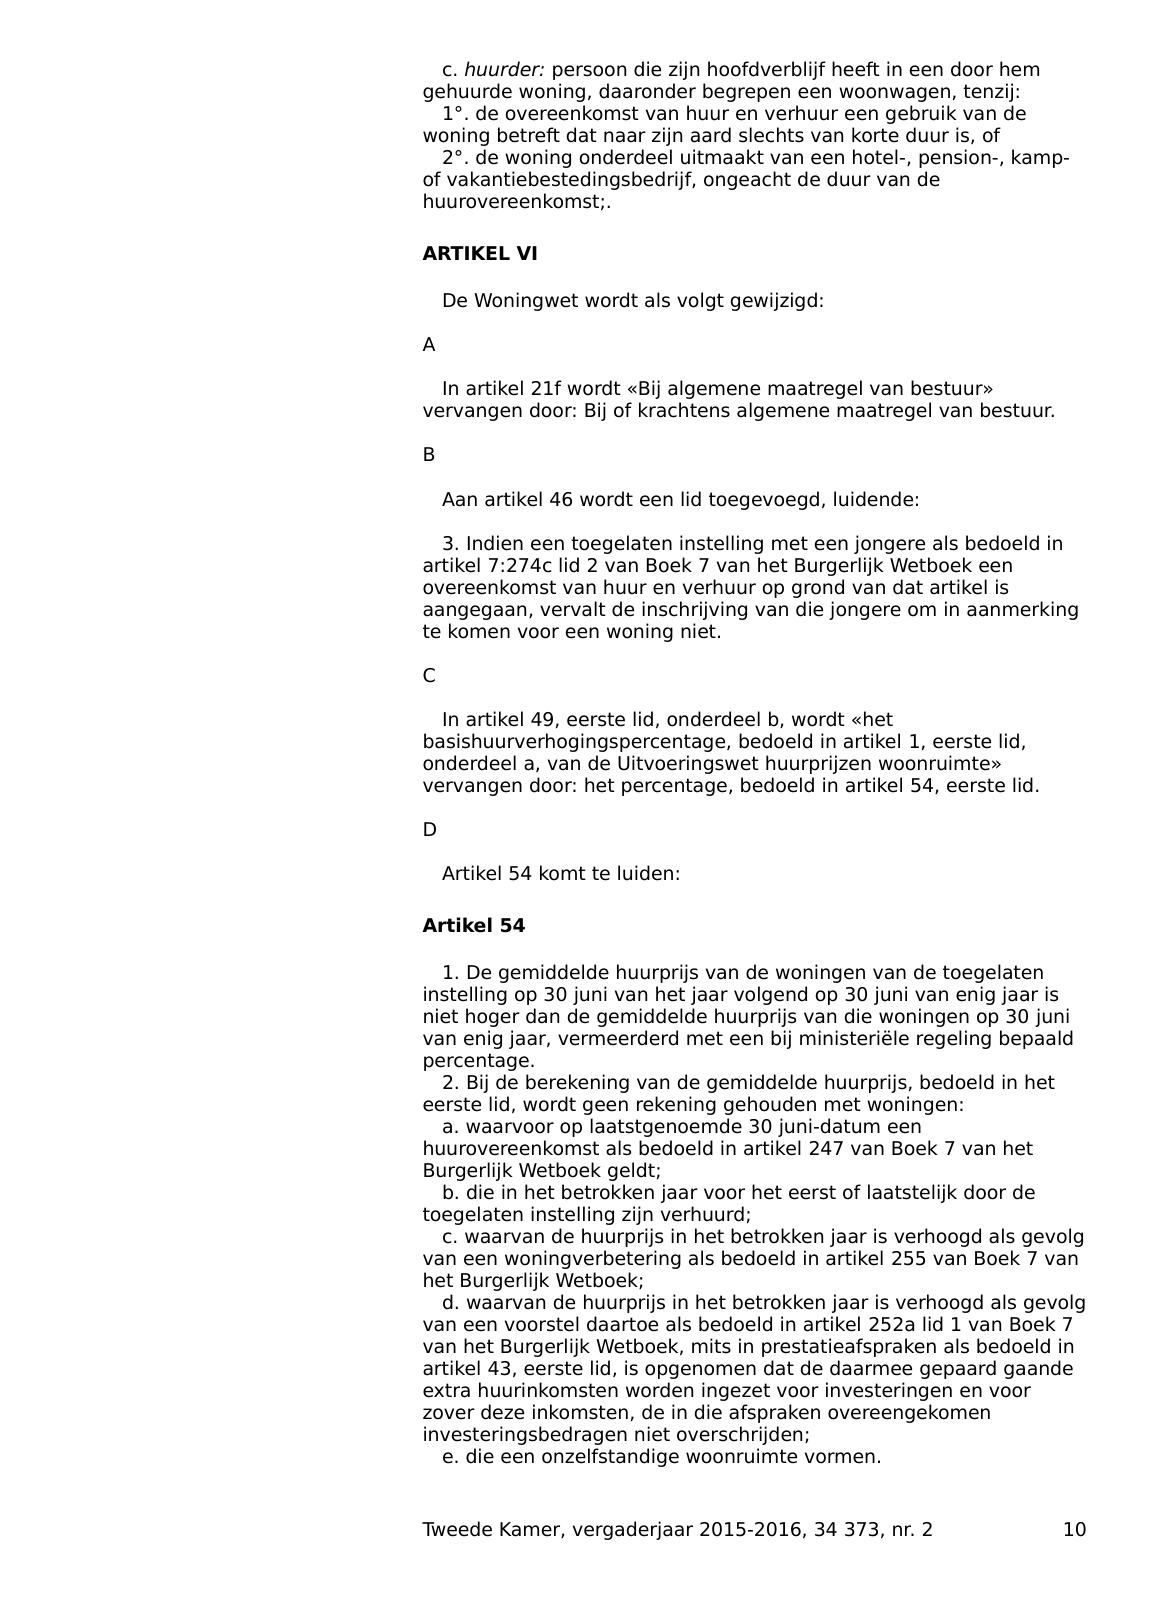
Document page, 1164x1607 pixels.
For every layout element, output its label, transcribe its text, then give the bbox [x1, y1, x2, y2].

text a. waarvoor op laatstgenoemde 30 juni-datum een huurovereenkomst als bedoeld in artikel 247 van Boek 7 van het Burgerlijk Wetboek geldt; [422, 1116, 1087, 1182]
text 2. Bij de berekening van de gemiddelde huurprijs, bedoeld in het eerste lid, wordt geen rekening gehouden met woningen: [422, 1072, 1087, 1116]
text C [422, 665, 1087, 687]
text B [422, 444, 1087, 466]
text 1°. de overeenkomst van huur en verhuur een gebruik van de woning betreft dat naar zijn aard slechts van korte duur is, of [422, 103, 1087, 147]
subtitle ARTIKEL VI [422, 243, 1087, 265]
text D [422, 819, 1087, 841]
text c. huurder: persoon die zijn hoofdverblijf heeft in een door hem gehuurde woning, daaronder begrepen een woonwagen, tenzij: [422, 59, 1087, 103]
subtitle Artikel 54 [422, 915, 1087, 937]
text In artikel 21f wordt «Bij algemene maatregel van bestuur» vervangen door: Bij of krachtens algemene maatregel van bestuur. [422, 378, 1087, 422]
text In artikel 49, eerste lid, onderdeel b, wordt «het basishuurverhogingspercentage, bedoeld in artikel 1, eerste lid, onderdeel a, van de Uitvoeringswet huurprijzen woonruimte» vervangen door: het percentage, bedoeld in artikel 54, eerste lid. [422, 709, 1087, 797]
text 2°. de woning onderdeel uitmaakt van een hotel-, pension-, kamp- of vakantiebestedingsbedrijf, ongeacht de duur van de huurovereenkomst;. [422, 147, 1087, 213]
text Aan artikel 46 wordt een lid toegevoegd, luidende: [422, 488, 1087, 511]
text c. waarvan de huurprijs in het betrokken jaar is verhoogd als gevolg van een woningverbetering als bedoeld in artikel 255 van Boek 7 van het Burgerlijk Wetboek; [422, 1226, 1087, 1292]
text Artikel 54 komt te luiden: [422, 863, 1087, 885]
text 1. De gemiddelde huurprijs van de woningen van de toegelaten instelling op 30 juni van het jaar volgend op 30 juni van enig jaar is niet hoger dan de gemiddelde huurprijs van die woningen op 30 juni van enig jaar, vermeerderd met een bij ministeriële regeling bepaald percentage. [422, 962, 1087, 1072]
text b. die in het betrokken jaar voor het eerst of laatstelijk door de toegelaten instelling zijn verhuurd; [422, 1182, 1087, 1226]
text d. waarvan de huurprijs in het betrokken jaar is verhoogd als gevolg van een voorstel daartoe als bedoeld in artikel 252a lid 1 van Boek 7 van het Burgerlijk Wetboek, mits in prestatieafspraken als bedoeld in artikel 43, eerste lid, is opgenomen dat de daarmee gepaard gaande extra huurinkomsten worden ingezet voor investeringen en voor zover deze inkomsten, de in die afspraken overeengekomen investeringsbedragen niet overschrijden; [422, 1292, 1087, 1446]
text 3. Indien een toegelaten instelling met een jongere als bedoeld in artikel 7:274c lid 2 van Boek 7 van het Burgerlijk Wetboek een overeenkomst van huur en verhuur op grond van dat artikel is aangegaan, vervalt de inschrijving van die jongere om in aanmerking te komen voor een woning niet. [422, 533, 1087, 643]
text A [422, 334, 1087, 356]
text De Woningwet wordt als volgt gewijzigd: [422, 290, 1087, 312]
text e. die een onzelfstandige woonruimte vormen. [422, 1446, 1087, 1468]
